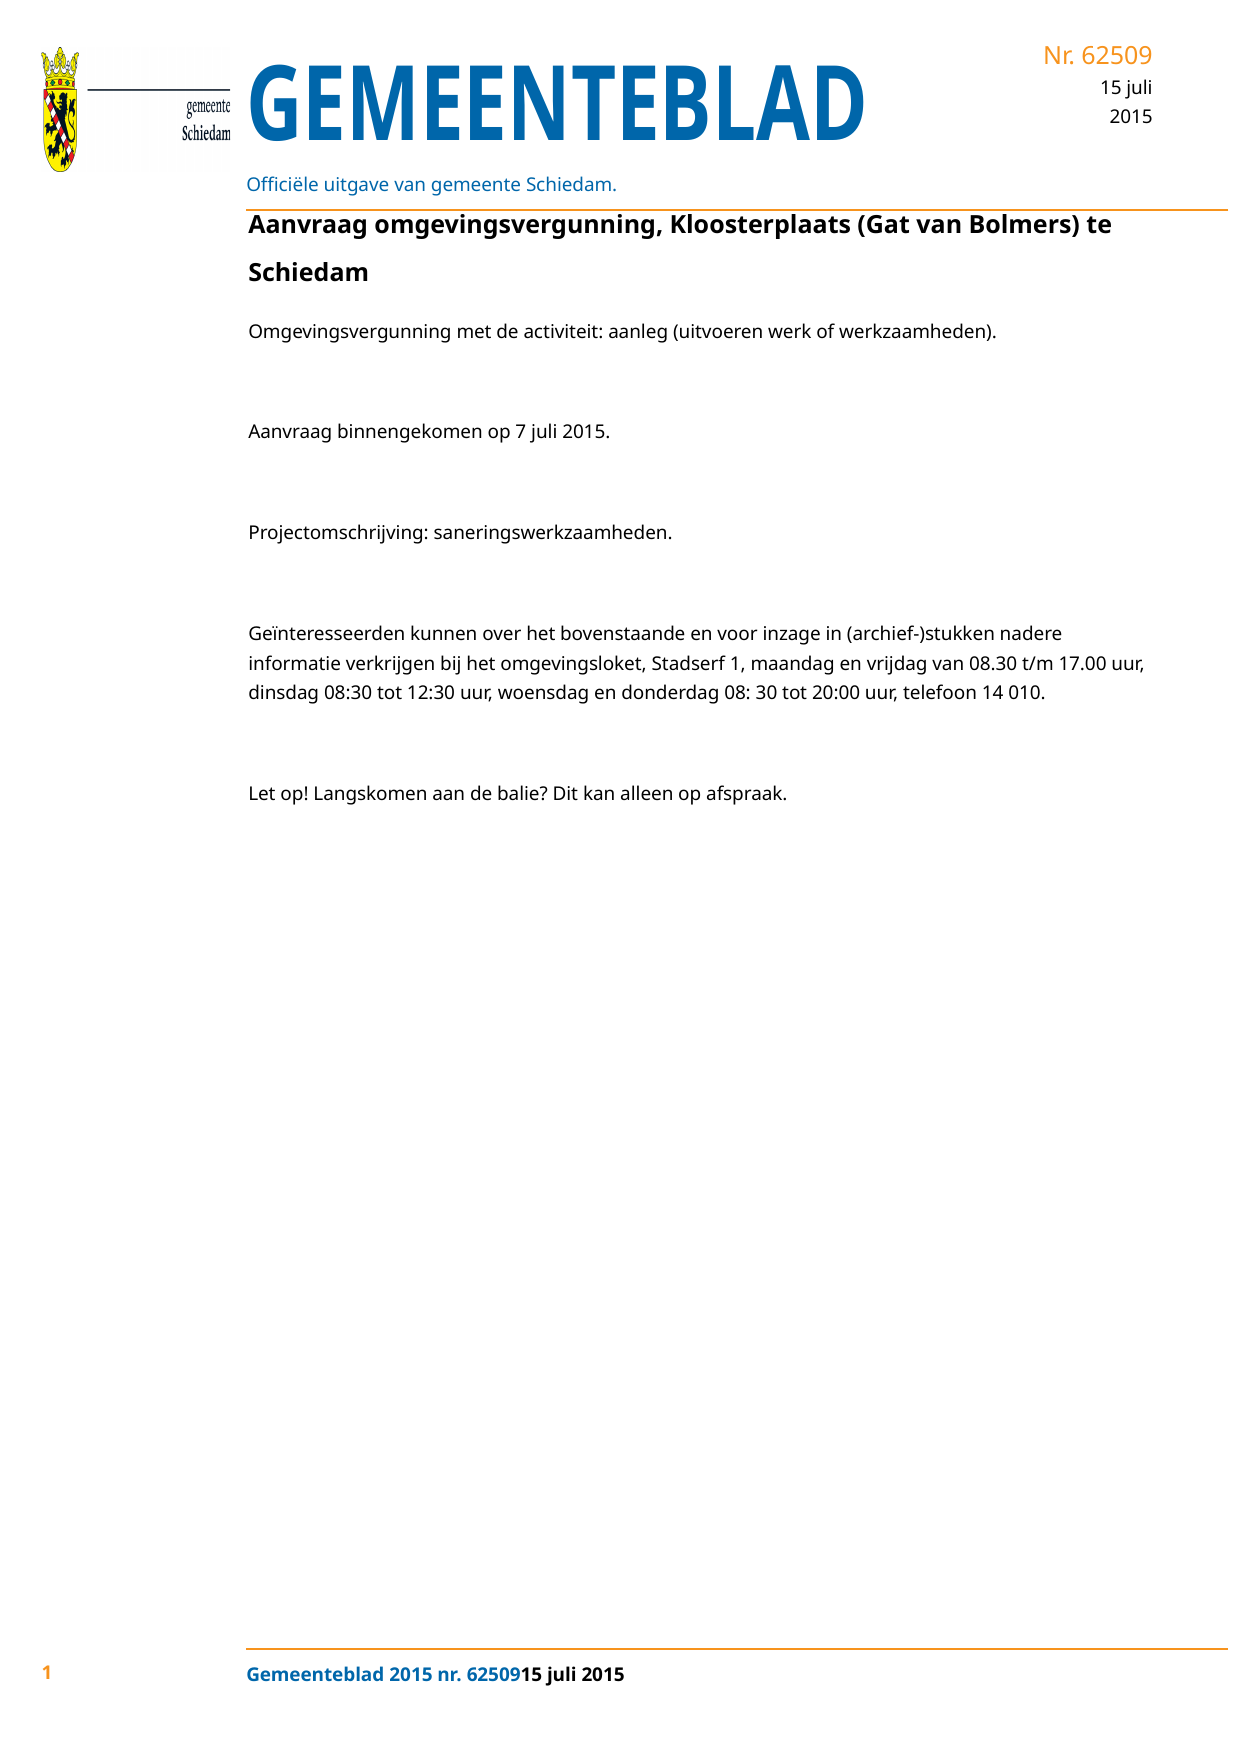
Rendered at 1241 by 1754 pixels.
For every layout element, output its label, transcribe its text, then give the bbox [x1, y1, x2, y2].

text Geïnteresseerden kunnen over het bovenstaande en voor inzage in (archief-)stukken nadere informatie verkrijgen bij het omgevingsloket, Stadserf 1, maandag en vrijdag van 08.30 t/m 17.00 uur, dinsdag 08:30 tot 12:30 uur, woensdag en donderdag 08: 30 tot 20:00 uur, telefoon 14 010. [248, 620, 1152, 705]
text Omgevingsvergunning met de activiteit: aanleg (uitvoeren werk of werkzaamheden). [248, 318, 1152, 344]
text Aanvraag binnengekomen op 7 juli 2015. [248, 419, 1152, 444]
text Let op! Langskomen aan de balie? Dit kan alleen op afspraak. [248, 780, 1152, 806]
picture [41, 47, 231, 172]
text Projectomschrijving: saneringswerkzaamheden. [248, 519, 1152, 545]
text Aanvraag omgevingsvergunning, Kloosterplaats (Gat van Bolmers) te Schiedam [248, 211, 1152, 288]
